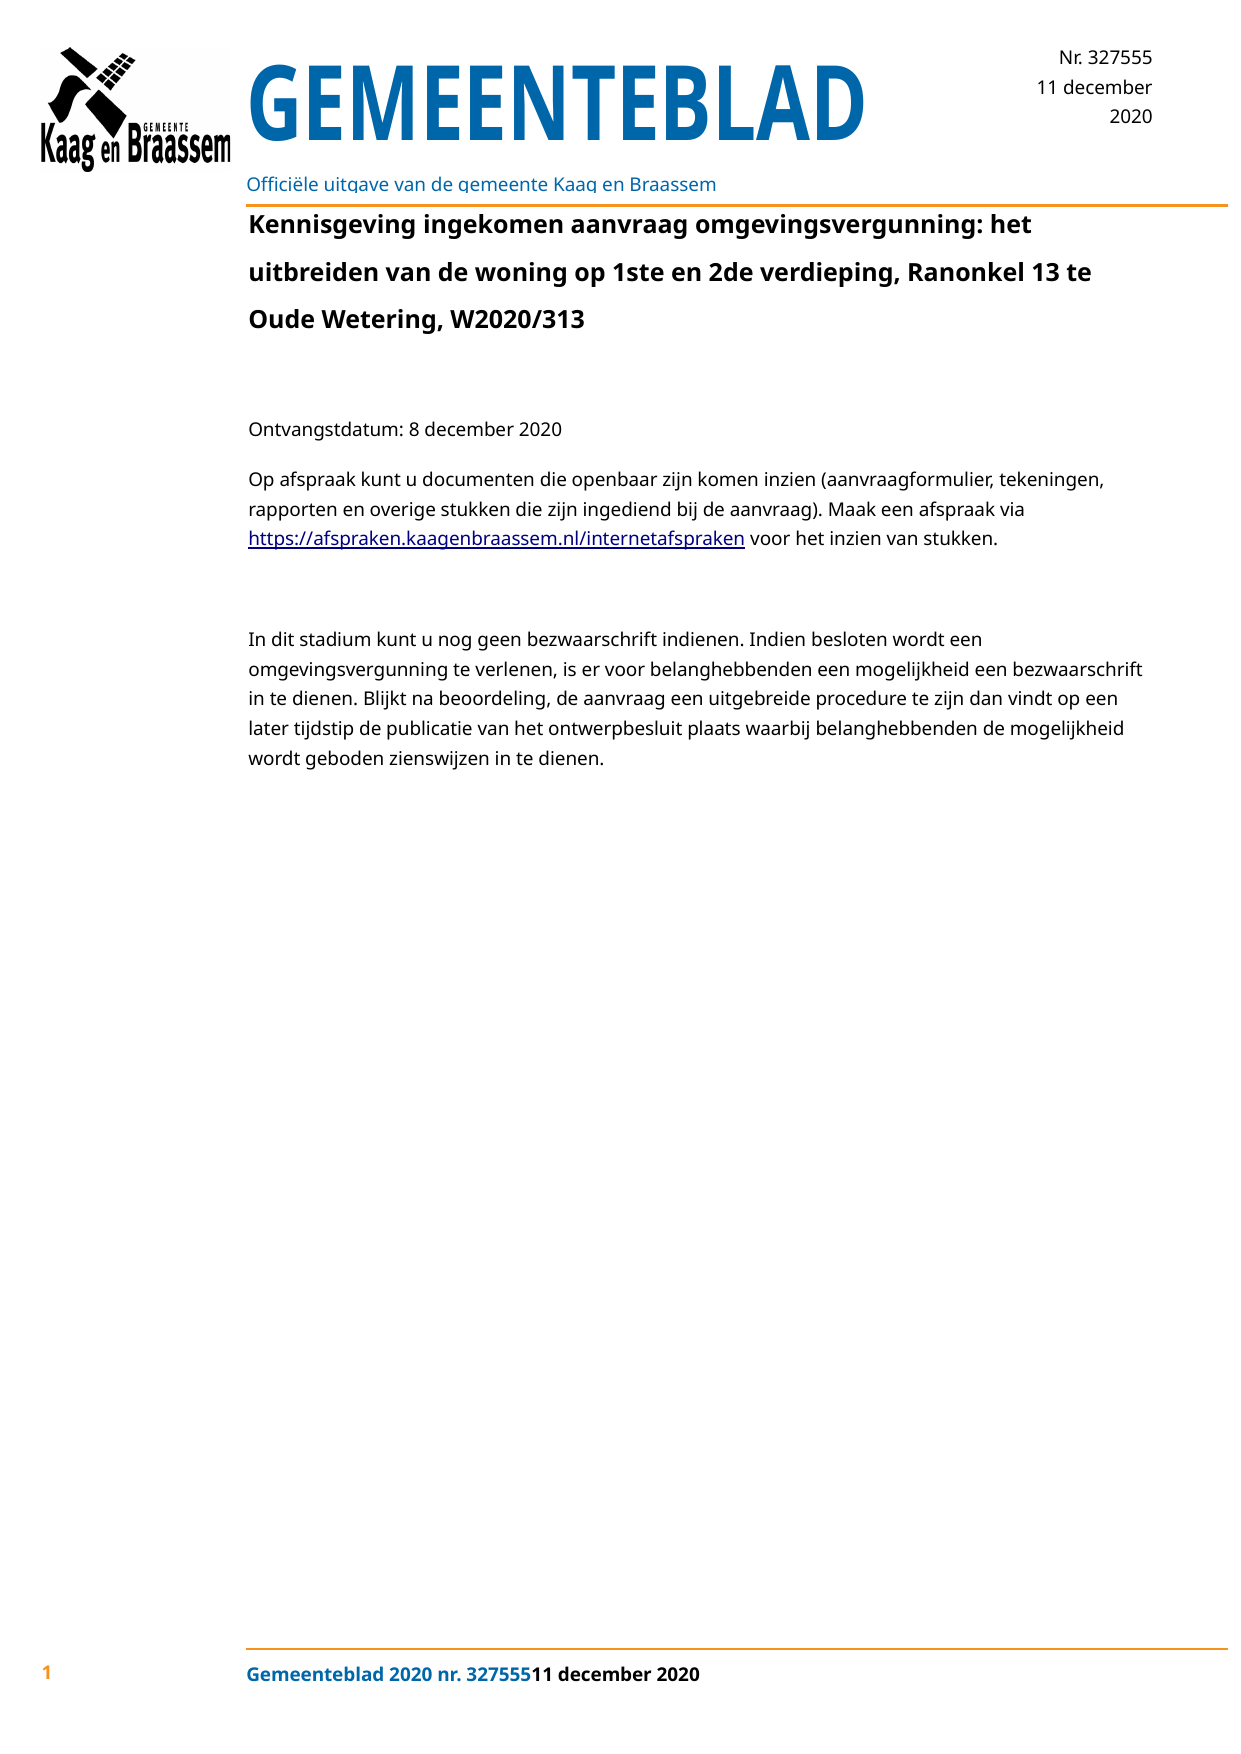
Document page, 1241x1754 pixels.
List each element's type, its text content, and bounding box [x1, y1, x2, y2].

text In dit stadium kunt u nog geen bezwaarschrift indienen. Indien besloten wordt een omgevingsvergunning te verlenen, is er voor belanghebbenden een mogelijkheid een bezwaarschrift in te dienen. Blijkt na beoordeling, de aanvraag een uitgebreide procedure te zijn dan vindt op een later tijdstip de publicatie van het ontwerpbesluit plaats waarbij belanghebbenden de mogelijkheid wordt geboden zienswijzen in te dienen. [248, 626, 1152, 770]
text Kennisgeving ingekomen aanvraag omgevingsvergunning: het uitbreiden van de woning op 1ste en 2de verdieping, Ranonkel 13 te Oude Wetering, W2020/313 [248, 207, 1152, 336]
text Ontvangstdatum: 8 december 2020 [248, 416, 1152, 442]
text Op afspraak kunt u documenten die openbaar zijn komen inzien (aanvraagformulier, tekeningen, rapporten en overige stukken die zijn ingediend bij de aanvraag). Maak een afspraak via https://afspraken.kaagenbraassem.nl/internetafspraken voor het inzien van stukken. [248, 466, 1152, 551]
picture [41, 47, 231, 172]
